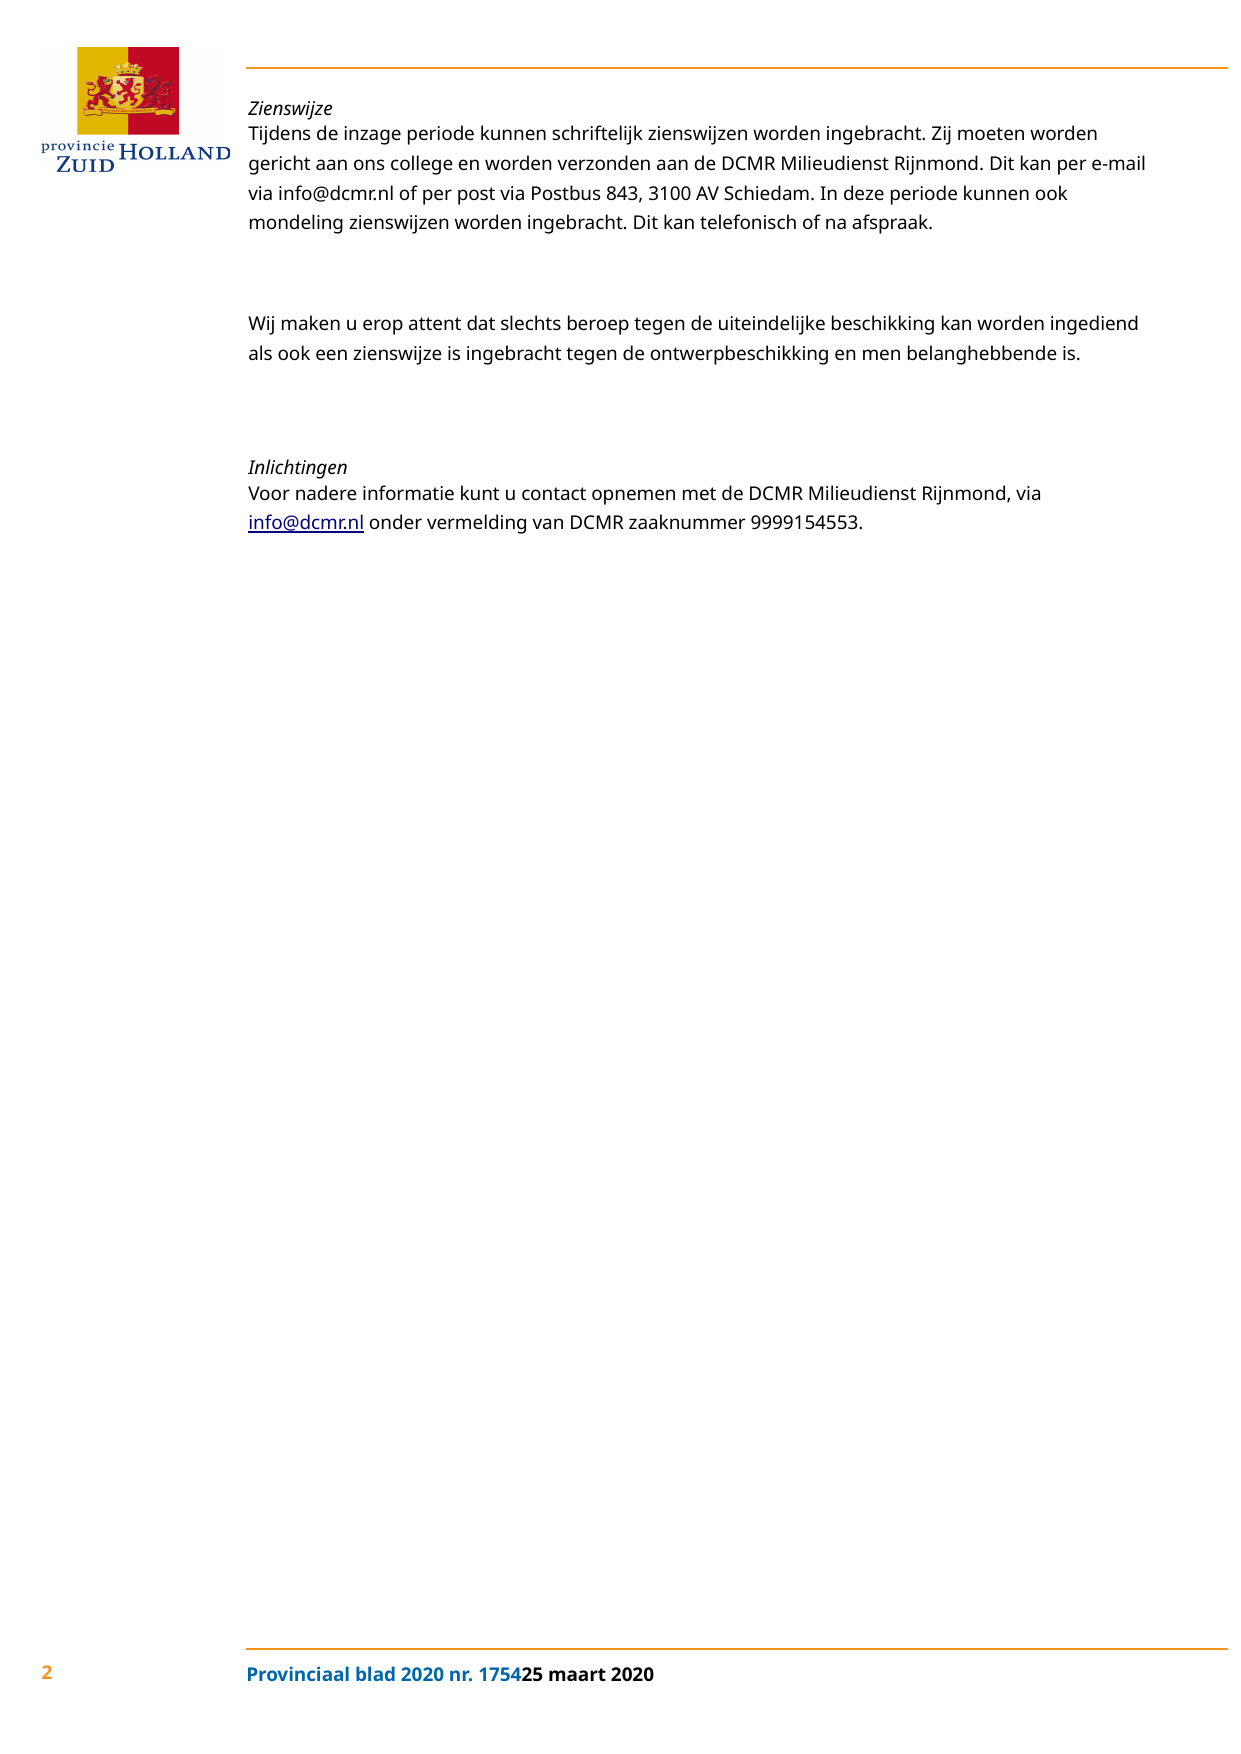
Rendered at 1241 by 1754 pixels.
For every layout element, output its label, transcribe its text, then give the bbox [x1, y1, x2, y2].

picture [41, 47, 231, 172]
text Zienswijze [248, 95, 1152, 121]
text Voor nadere informatie kunt u contact opnemen met de DCMR Milieudienst Rijnmond, via info@dcmr.nl onder vermelding van DCMR zaaknummer 9999154553. [248, 480, 1152, 535]
text Tijdens de inzage periode kunnen schriftelijk zienswijzen worden ingebracht. Zij moeten worden gericht aan ons college en worden verzonden aan de DCMR Milieudienst Rijnmond. Dit kan per e-mail via info@dcmr.nl of per post via Postbus 843, 3100 AV Schiedam. In deze periode kunnen ook mondeling zienswijzen worden ingebracht. Dit kan telefonisch of na afspraak. [248, 121, 1152, 235]
text Inlichtingen [248, 454, 1152, 480]
text Wij maken u erop attent dat slechts beroep tegen de uiteindelijke beschikking kan worden ingediend als ook een zienswijze is ingebracht tegen de ontwerpbeschikking en men belanghebbende is. [248, 310, 1152, 365]
